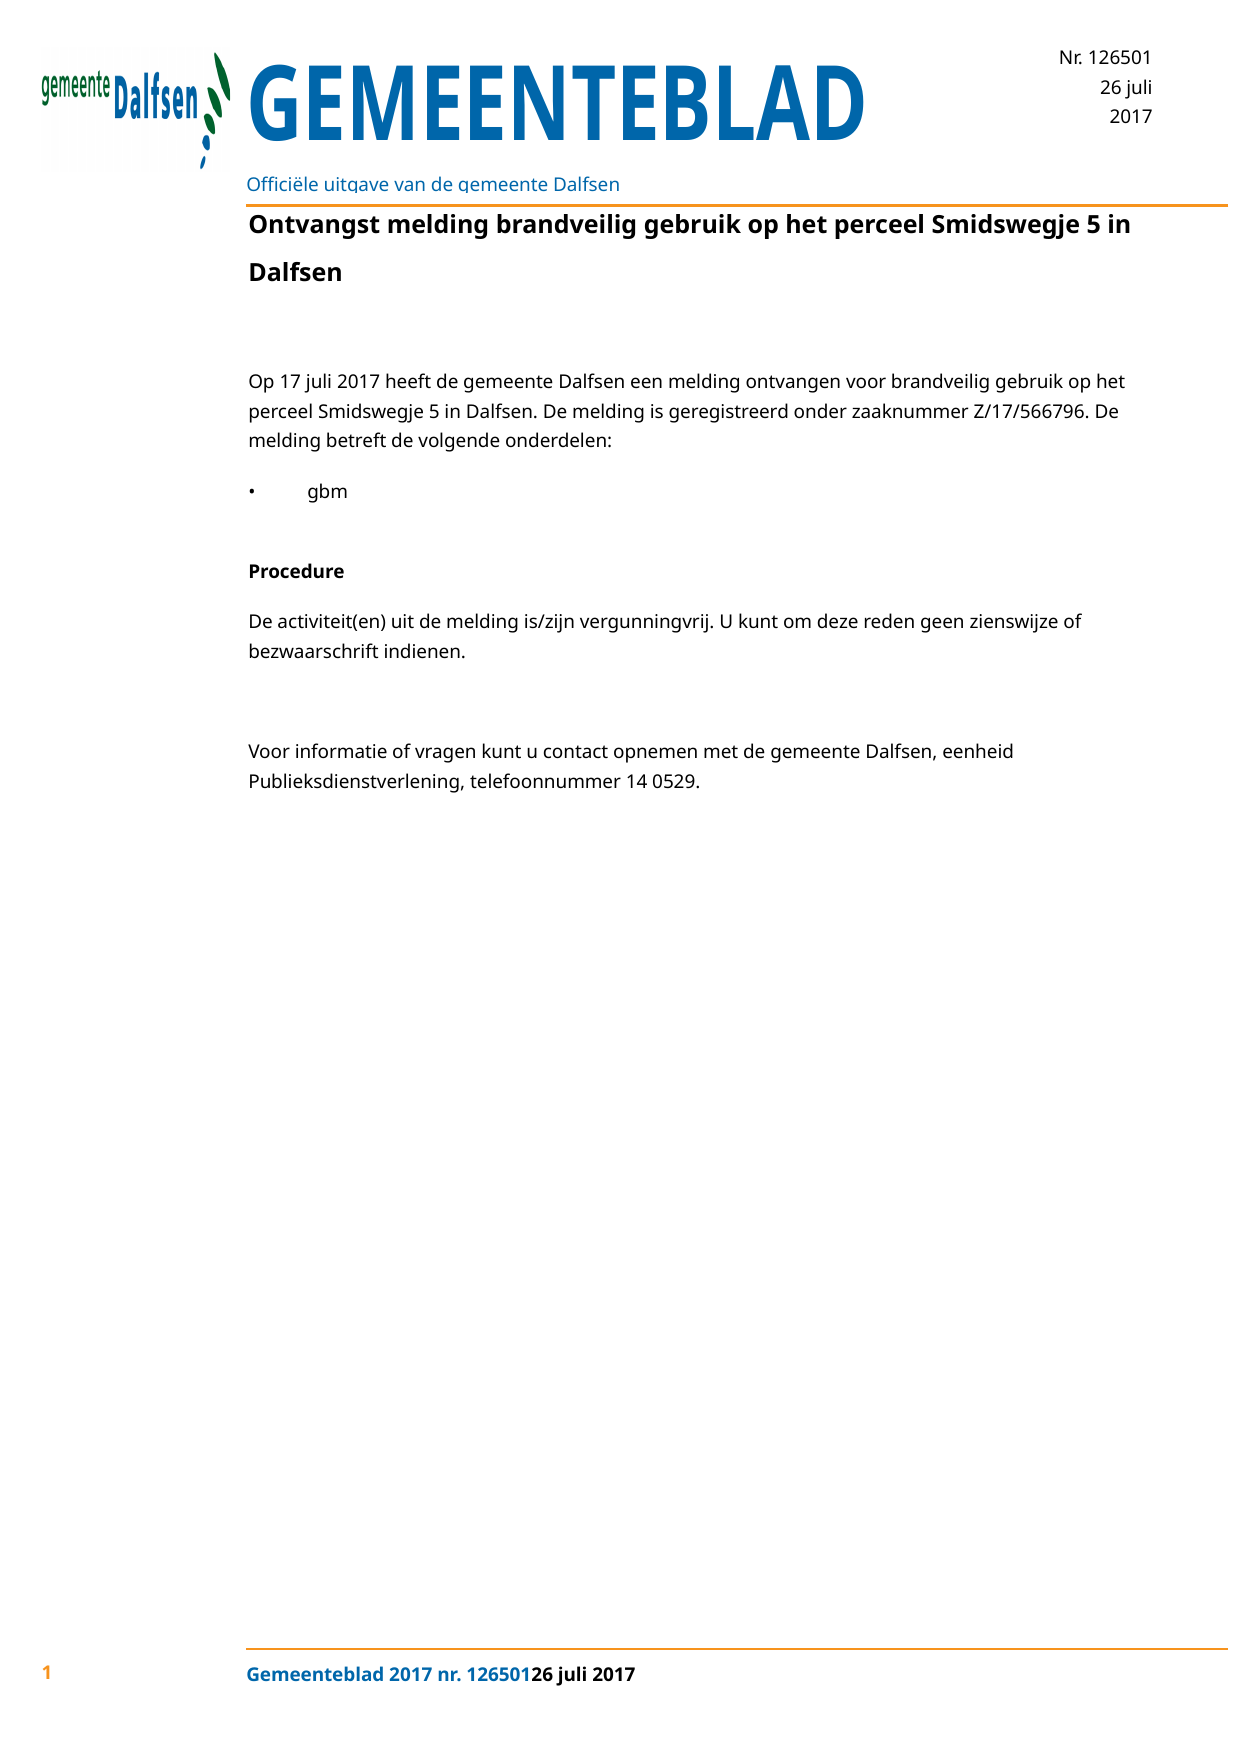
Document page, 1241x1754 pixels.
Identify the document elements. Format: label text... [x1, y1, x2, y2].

text Op 17 juli 2017 heeft de gemeente Dalfsen een melding ontvangen voor brandveilig gebruik op het perceel Smidswegje 5 in Dalfsen. De melding is geregistreerd onder zaaknummer Z/17/566796. De melding betreft de volgende onderdelen: [248, 368, 1152, 453]
text De activiteit(en) uit de melding is/zijn vergunningvrij. U kunt om deze reden geen zienswijze of bezwaarschrift indienen. [248, 608, 1152, 664]
text Procedure [248, 558, 1152, 584]
text Ontvangst melding brandveilig gebruik op het perceel Smidswegje 5 in Dalfsen [248, 207, 1152, 288]
list gbm [248, 478, 1152, 504]
picture [41, 47, 231, 172]
text Voor informatie of vragen kunt u contact opnemen met de gemeente Dalfsen, eenheid Publieksdienstverlening, telefoonnummer 14 0529. [248, 739, 1152, 794]
